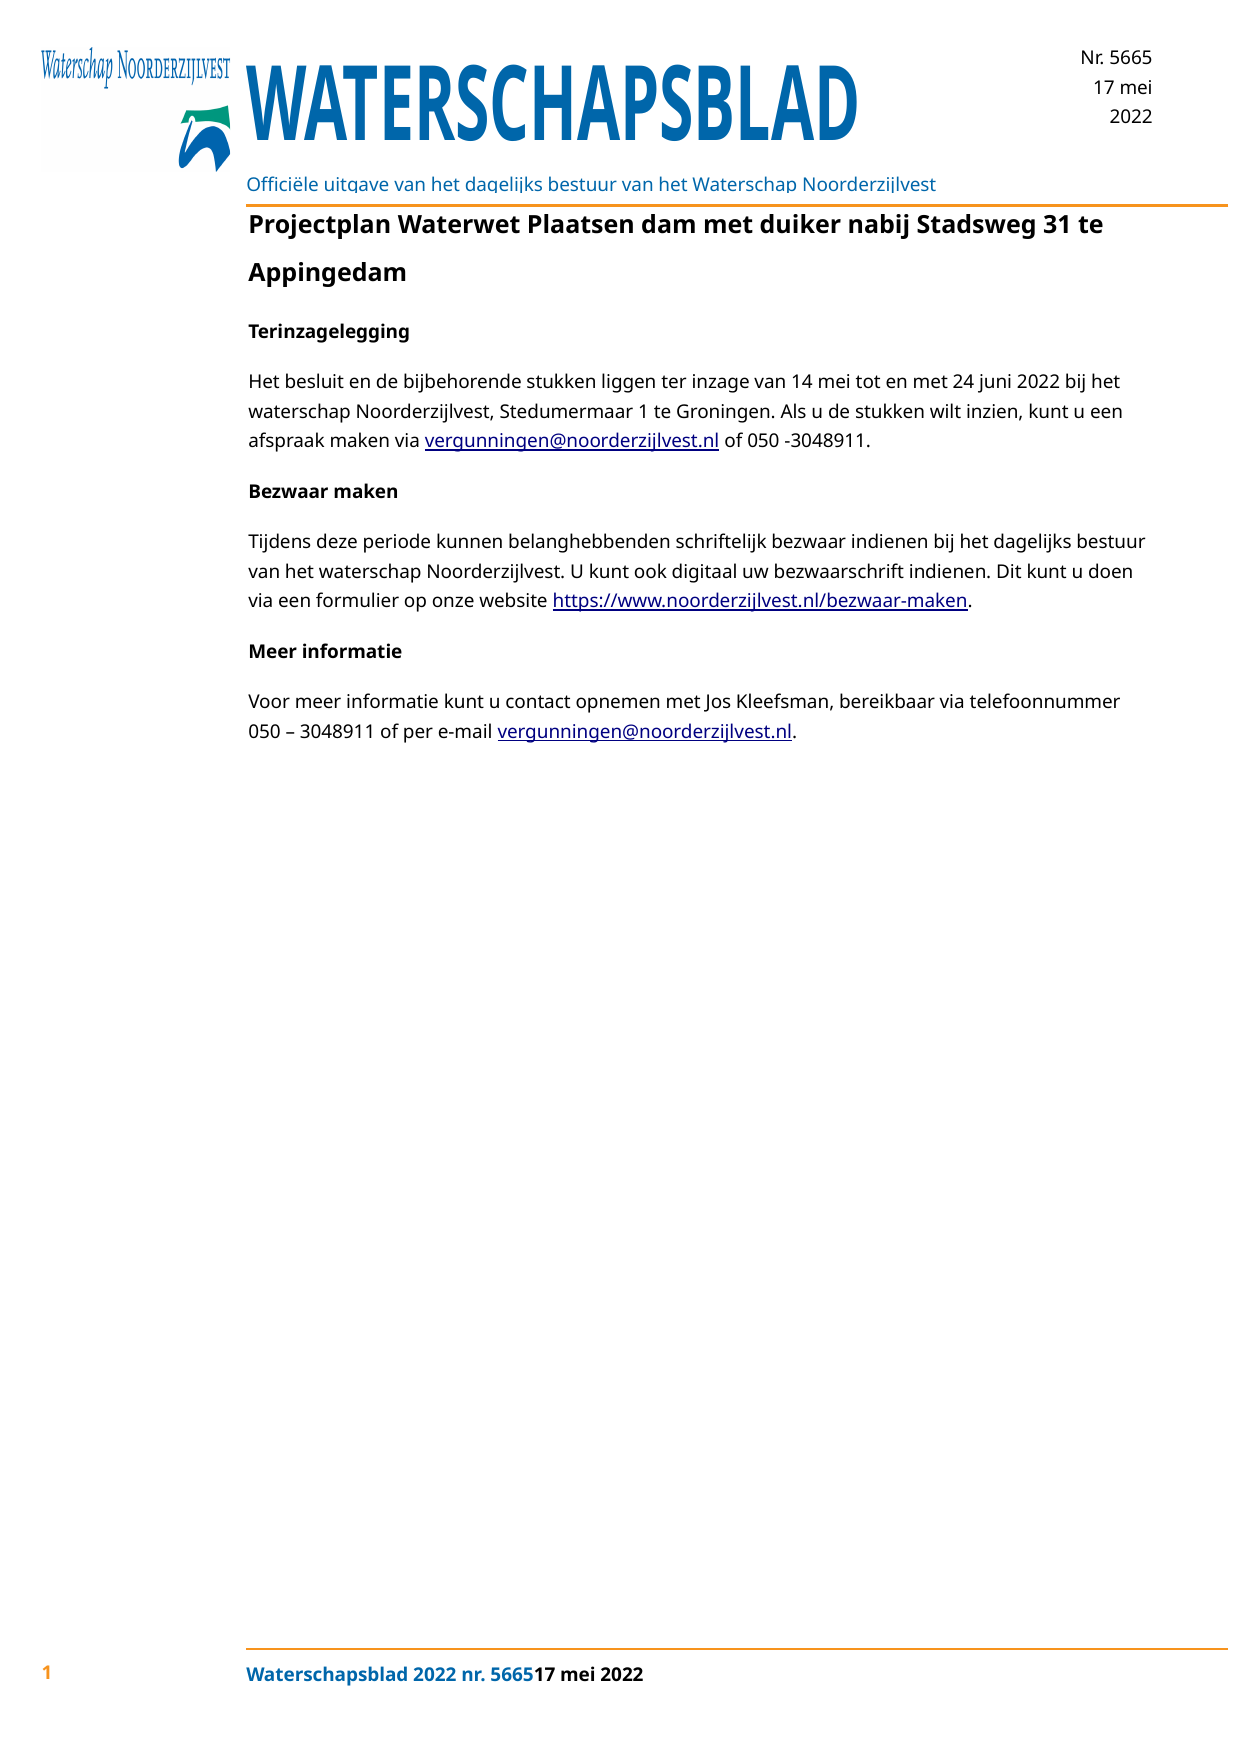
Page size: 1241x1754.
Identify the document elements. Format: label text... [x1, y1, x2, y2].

text Bezwaar maken [248, 478, 1152, 504]
text Projectplan Waterwet Plaatsen dam met duiker nabij Stadsweg 31 te Appingedam [248, 207, 1152, 288]
picture [41, 47, 231, 172]
text Tijdens deze periode kunnen belanghebbenden schriftelijk bezwaar indienen bij het dagelijks bestuur van het waterschap Noorderzijlvest. U kunt ook digitaal uw bezwaarschrift indienen. Dit kunt u doen via een formulier op onze website https://www.noorderzijlvest.nl/bezwaar-maken. [248, 528, 1152, 613]
text Het besluit en de bijbehorende stukken liggen ter inzage van 14 mei tot en met 24 juni 2022 bij het waterschap Noorderzijlvest, Stedumermaar 1 te Groningen. Als u de stukken wilt inzien, kunt u een afspraak maken via vergunningen@noorderzijlvest.nl of 050 -3048911. [248, 368, 1152, 453]
text Voor meer informatie kunt u contact opnemen met Jos Kleefsman, bereikbaar via telefoonnummer 050 – 3048911 of per e-mail vergunningen@noorderzijlvest.nl. [248, 688, 1152, 744]
text Terinzagelegging [248, 318, 1152, 344]
text Meer informatie [248, 638, 1152, 664]
